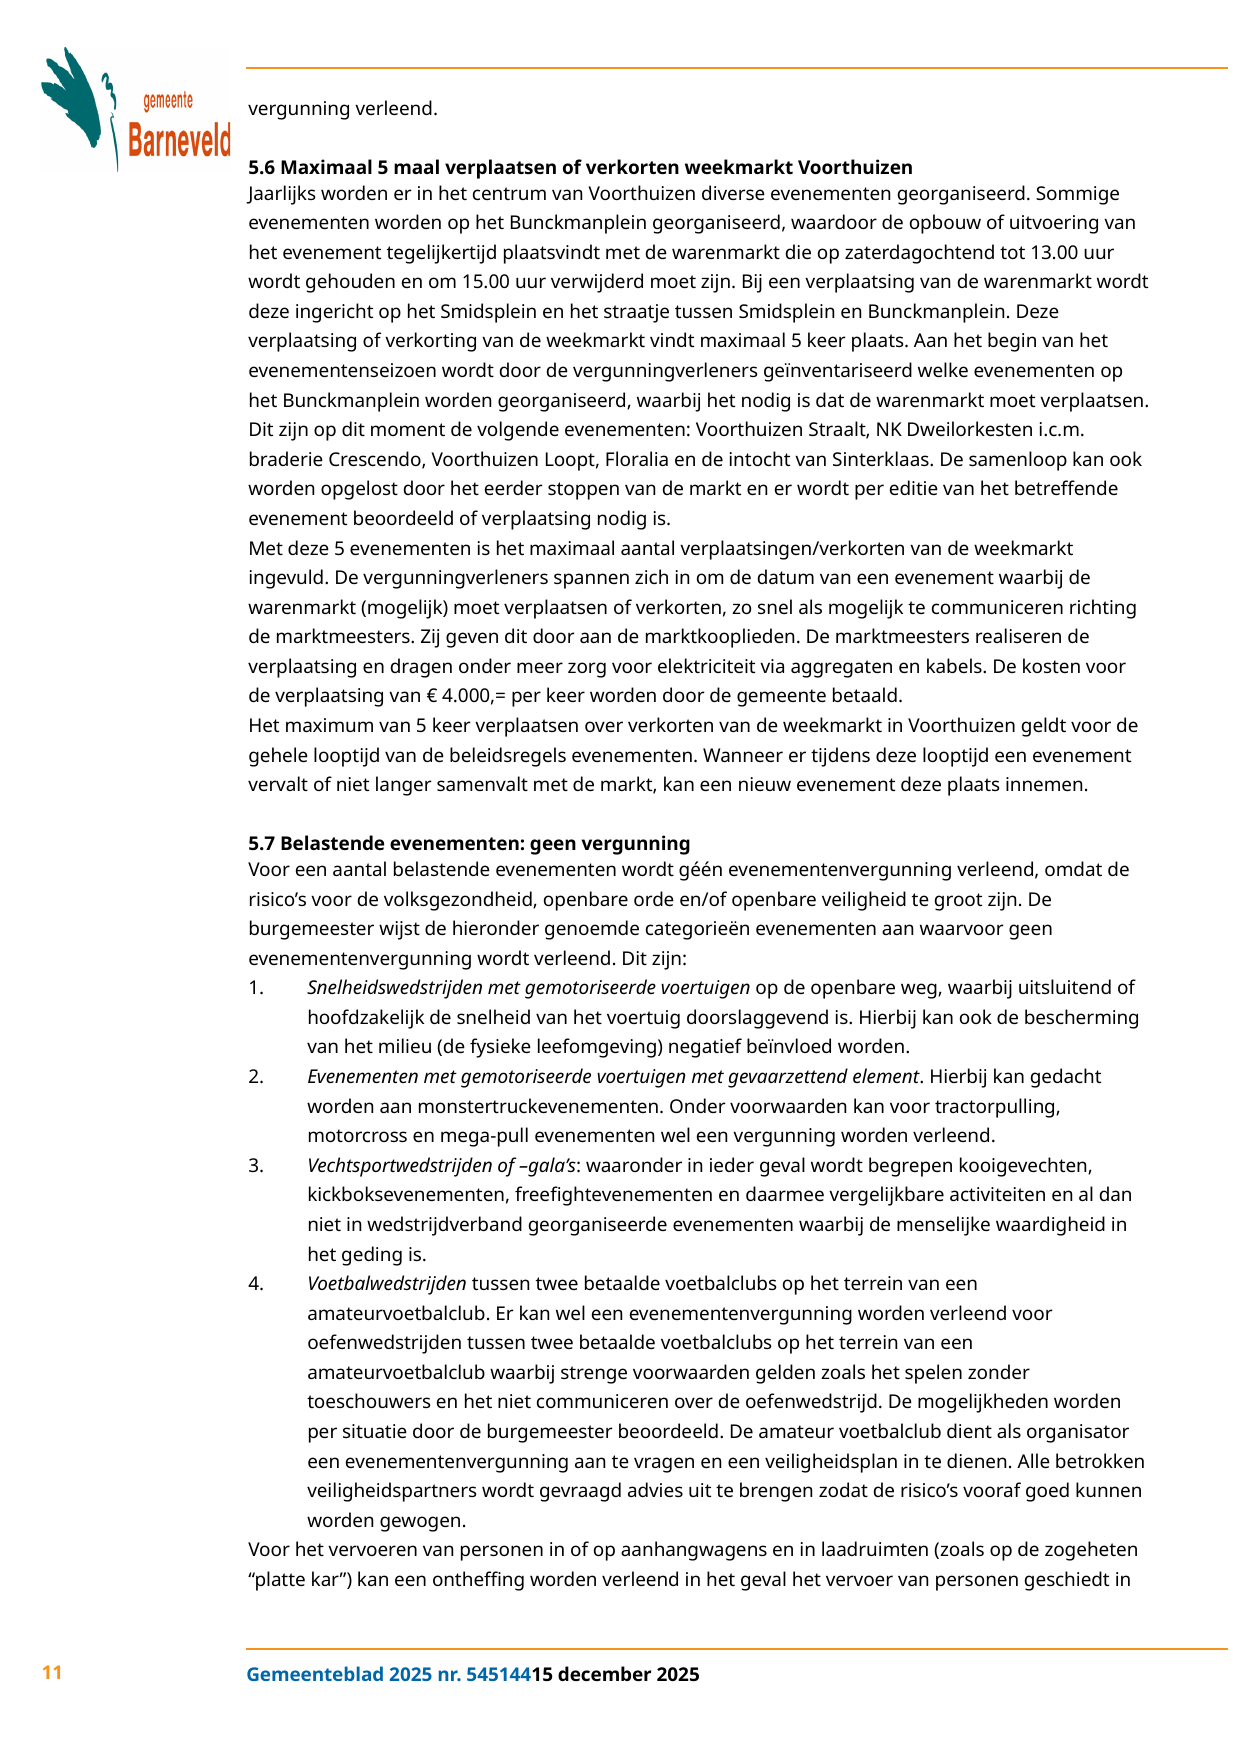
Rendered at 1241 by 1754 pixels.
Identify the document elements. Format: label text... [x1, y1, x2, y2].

list Vechtsportwedstrijden of –gala’s: waaronder in ieder geval wordt begrepen kooigevechten, kickboksevenementen, freefightevenementen en daarmee vergelijkbare activiteiten en al dan niet in wedstrijdverband georganiseerde evenementen waarbij de menselijke waardigheid in het geding is. [248, 1152, 1152, 1267]
list Voetbalwedstrijden tussen twee betaalde voetbalclubs op het terrein van een amateurvoetbalclub. Er kan wel een evenementenvergunning worden verleend voor oefenwedstrijden tussen twee betaalde voetbalclubs op het terrein van een amateurvoetbalclub waarbij strenge voorwaarden gelden zoals het spelen zonder toeschouwers en het niet communiceren over de oefenwedstrijd. De mogelijkheden worden per situatie door de burgemeester beoordeeld. De amateur voetbalclub dient als organisator een evenementenvergunning aan te vragen en een veiligheidsplan in te dienen. Alle betrokken veiligheidspartners wordt gevraagd advies uit te brengen zodat de risico’s vooraf goed kunnen worden gewogen. [248, 1270, 1152, 1533]
picture [41, 47, 231, 172]
text Het maximum van 5 keer verplaatsen over verkorten van de weekmarkt in Voorthuizen geldt voor de gehele looptijd van de beleidsregels evenementen. Wanneer er tijdens deze looptijd een evenement vervalt of niet langer samenvalt met de markt, kan een nieuw evenement deze plaats innemen. [248, 712, 1152, 797]
text Voor het vervoeren van personen in of op aanhangwagens en in laadruimten (zoals op de zogeheten “platte kar”) kan een ontheffing worden verleend in het geval het vervoer van personen geschiedt in [248, 1537, 1152, 1592]
text vergunning verleend. [248, 95, 1152, 121]
text Met deze 5 evenementen is het maximaal aantal verplaatsingen/verkorten van de weekmarkt ingevuld. De vergunningverleners spannen zich in om de datum van een evenement waarbij de warenmarkt (mogelijk) moet verplaatsen of verkorten, zo snel als mogelijk te communiceren richting de marktmeesters. Zij geven dit door aan de marktkooplieden. De marktmeesters realiseren de verplaatsing en dragen onder meer zorg voor elektriciteit via aggregaten en kabels. De kosten voor de verplaatsing van € 4.000,= per keer worden door de gemeente betaald. [248, 535, 1152, 708]
text 5.6 Maximaal 5 maal verplaatsen of verkorten weekmarkt Voorthuizen [248, 154, 1152, 180]
text Voor een aantal belastende evenementen wordt géén evenementenvergunning verleend, omdat de risico’s voor de volksgezondheid, openbare orde en/of openbare veiligheid te groot zijn. De burgemeester wijst de hieronder genoemde categorieën evenementen aan waarvoor geen evenementenvergunning wordt verleend. Dit zijn: [248, 856, 1152, 971]
text 5.7 Belastende evenementen: geen vergunning [248, 831, 1152, 856]
list Snelheidswedstrijden met gemotoriseerde voertuigen op de openbare weg, waarbij uitsluitend of hoofdzakelijk de snelheid van het voertuig doorslaggevend is. Hierbij kan ook de bescherming van het milieu (de fysieke leefomgeving) negatief beïnvloed worden. [248, 974, 1152, 1059]
text Jaarlijks worden er in het centrum van Voorthuizen diverse evenementen georganiseerd. Sommige evenementen worden op het Bunckmanplein georganiseerd, waardoor de opbouw of uitvoering van het evenement tegelijkertijd plaatsvindt met de warenmarkt die op zaterdagochtend tot 13.00 uur wordt gehouden en om 15.00 uur verwijderd moet zijn. Bij een verplaatsing van de warenmarkt wordt deze ingericht op het Smidsplein en het straatje tussen Smidsplein en Bunckmanplein. Deze verplaatsing of verkorting van de weekmarkt vindt maximaal 5 keer plaats. Aan het begin van het evenementenseizoen wordt door de vergunningverleners geïnventariseerd welke evenementen op het Bunckmanplein worden georganiseerd, waarbij het nodig is dat de warenmarkt moet verplaatsen. Dit zijn op dit moment de volgende evenementen: Voorthuizen Straalt, NK Dweilorkesten i.c.m. braderie Crescendo, Voorthuizen Loopt, Floralia en de intocht van Sinterklaas. De samenloop kan ook worden opgelost door het eerder stoppen van de markt en er wordt per editie van het betreffende evenement beoordeeld of verplaatsing nodig is. [248, 180, 1152, 531]
list Evenementen met gemotoriseerde voertuigen met gevaarzettend element. Hierbij kan gedacht worden aan monstertruckevenementen. Onder voorwaarden kan voor tractorpulling, motorcross en mega-pull evenementen wel een vergunning worden verleend. [248, 1063, 1152, 1148]
